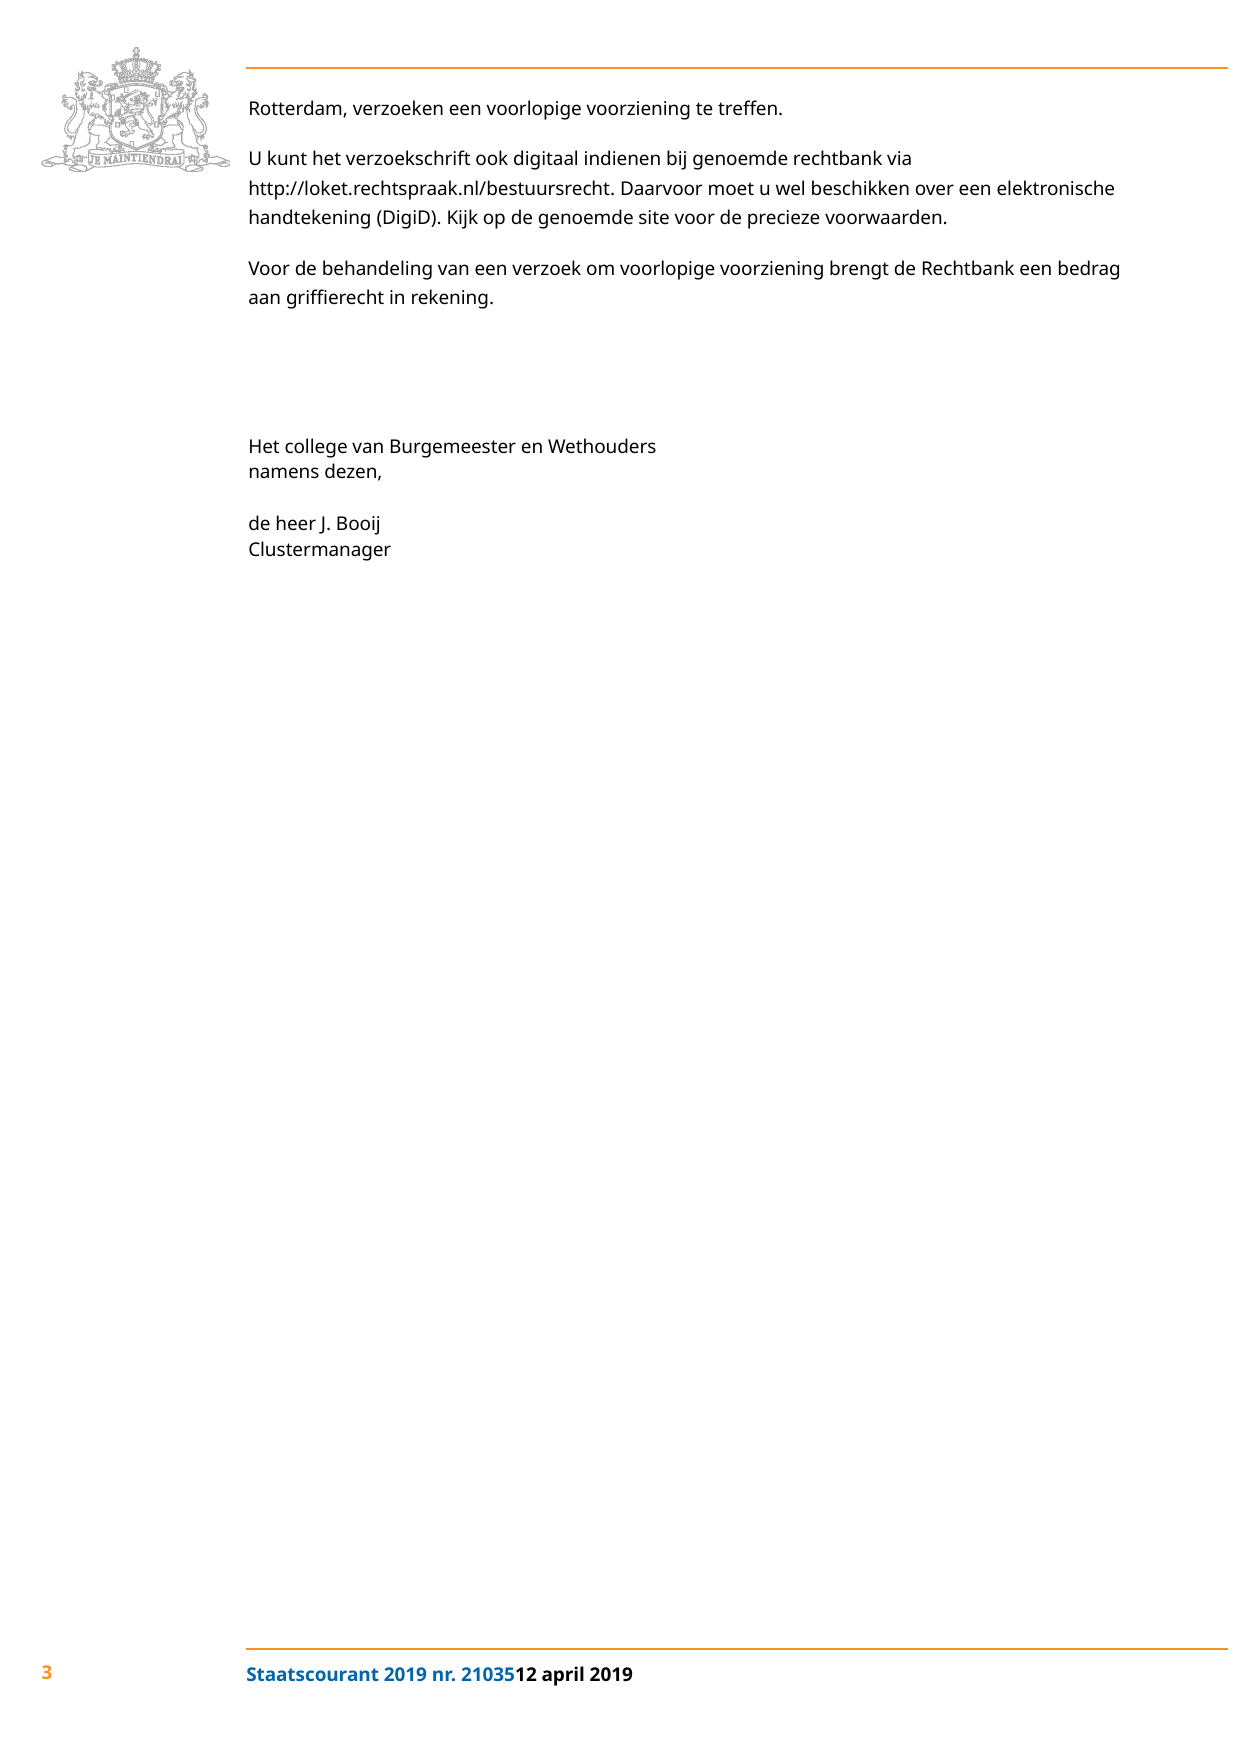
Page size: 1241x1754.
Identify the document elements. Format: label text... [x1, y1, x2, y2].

text U kunt het verzoekschrift ook digitaal indienen bij genoemde rechtbank via http://loket.rechtspraak.nl/bestuursrecht. Daarvoor moet u wel beschikken over een elektronische handtekening (DigiD). Kijk op de genoemde site voor de precieze voorwaarden. [248, 145, 1152, 230]
picture [41, 47, 231, 172]
text de heer J. Booij [248, 510, 1152, 536]
text Rotterdam, verzoeken een voorlopige voorziening te treffen. [248, 95, 1152, 121]
text Clustermanager [248, 536, 1152, 562]
text Voor de behandeling van een verzoek om voorlopige voorziening brengt de Rechtbank een bedrag aan griffierecht in rekening. [248, 255, 1152, 310]
text Het college van Burgemeester en Wethouders [248, 433, 1152, 459]
text namens dezen, [248, 459, 1152, 484]
